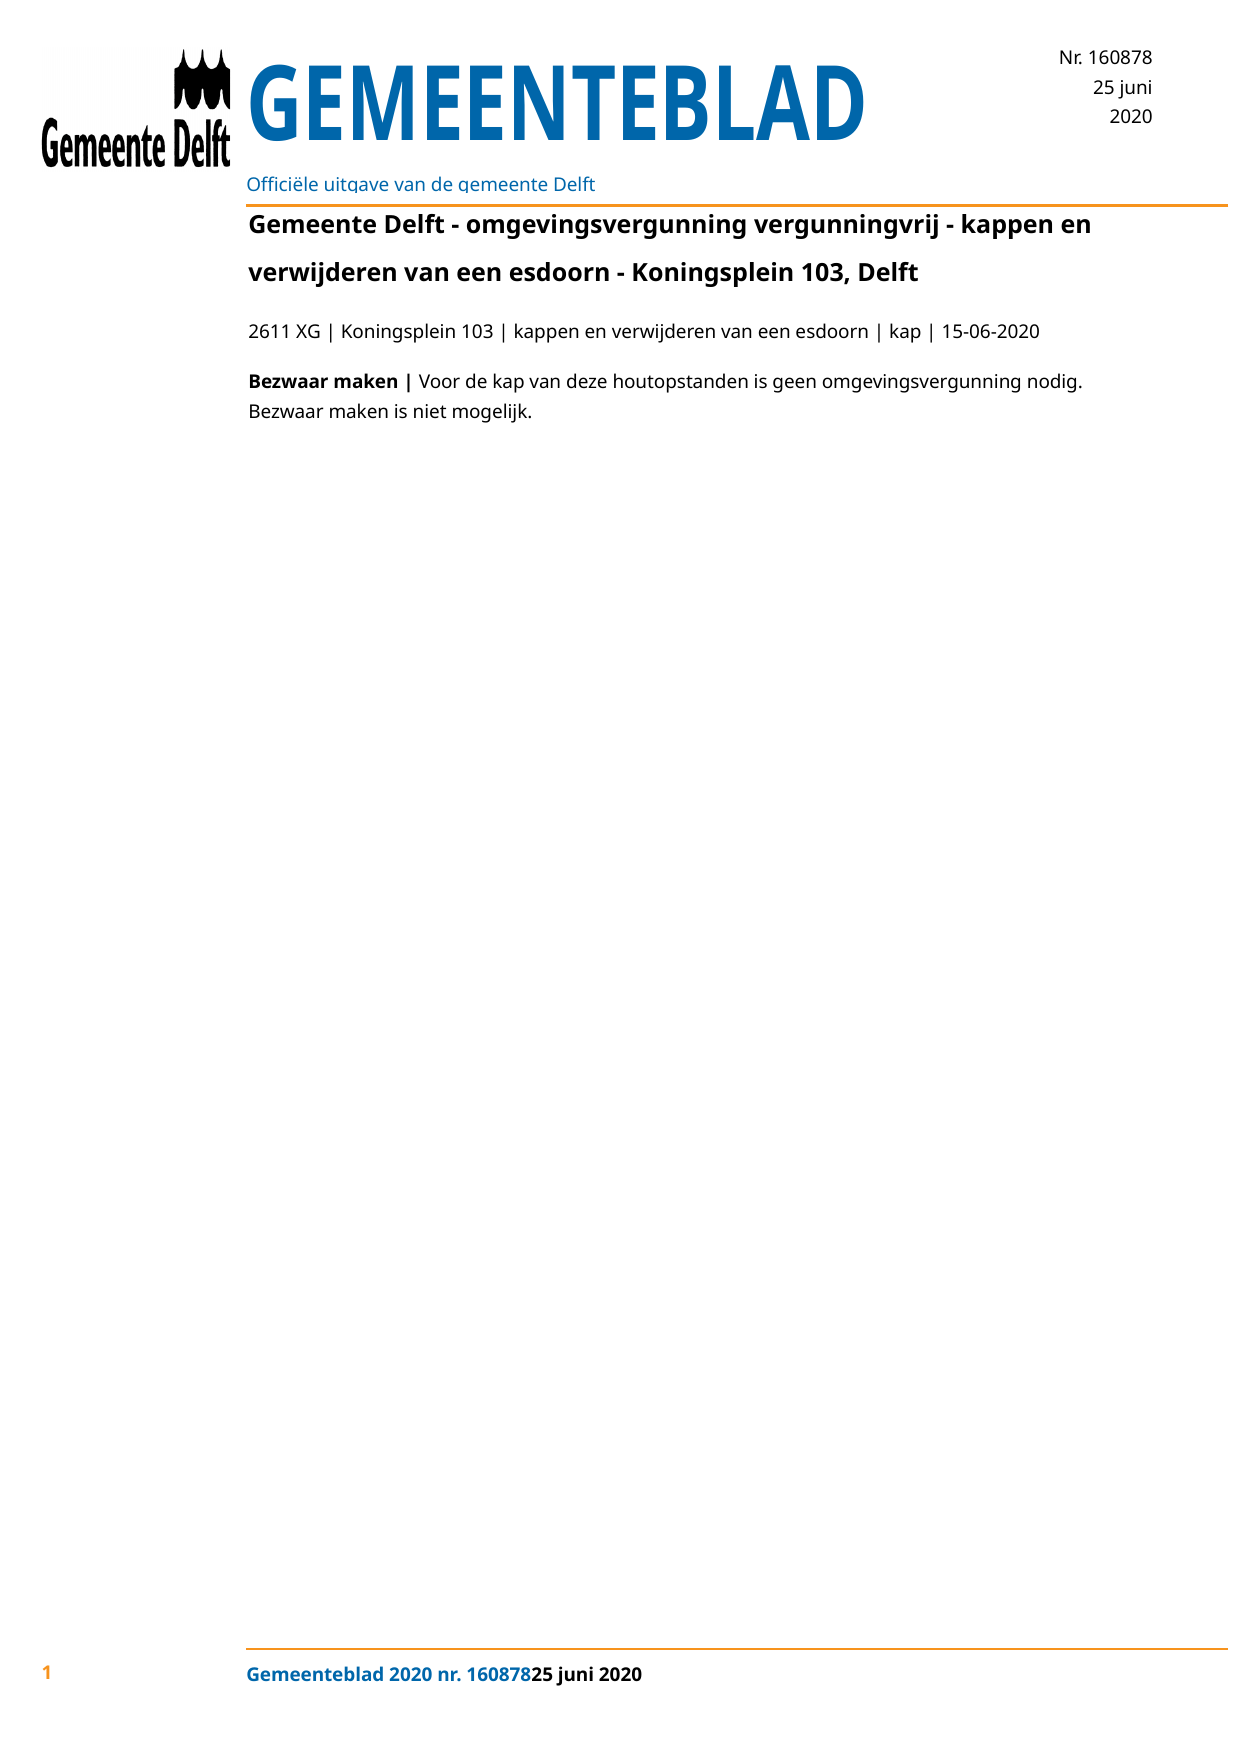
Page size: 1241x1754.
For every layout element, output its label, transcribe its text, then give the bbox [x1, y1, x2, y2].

text Bezwaar maken | Voor de kap van deze houtopstanden is geen omgevingsvergunning nodig. Bezwaar maken is niet mogelijk. [248, 368, 1152, 424]
picture [41, 47, 231, 172]
text Gemeente Delft - omgevingsvergunning vergunningvrij - kappen en verwijderen van een esdoorn - Koningsplein 103, Delft [248, 207, 1152, 288]
text 2611 XG | Koningsplein 103 | kappen en verwijderen van een esdoorn | kap | 15-06-2020 [248, 318, 1152, 344]
